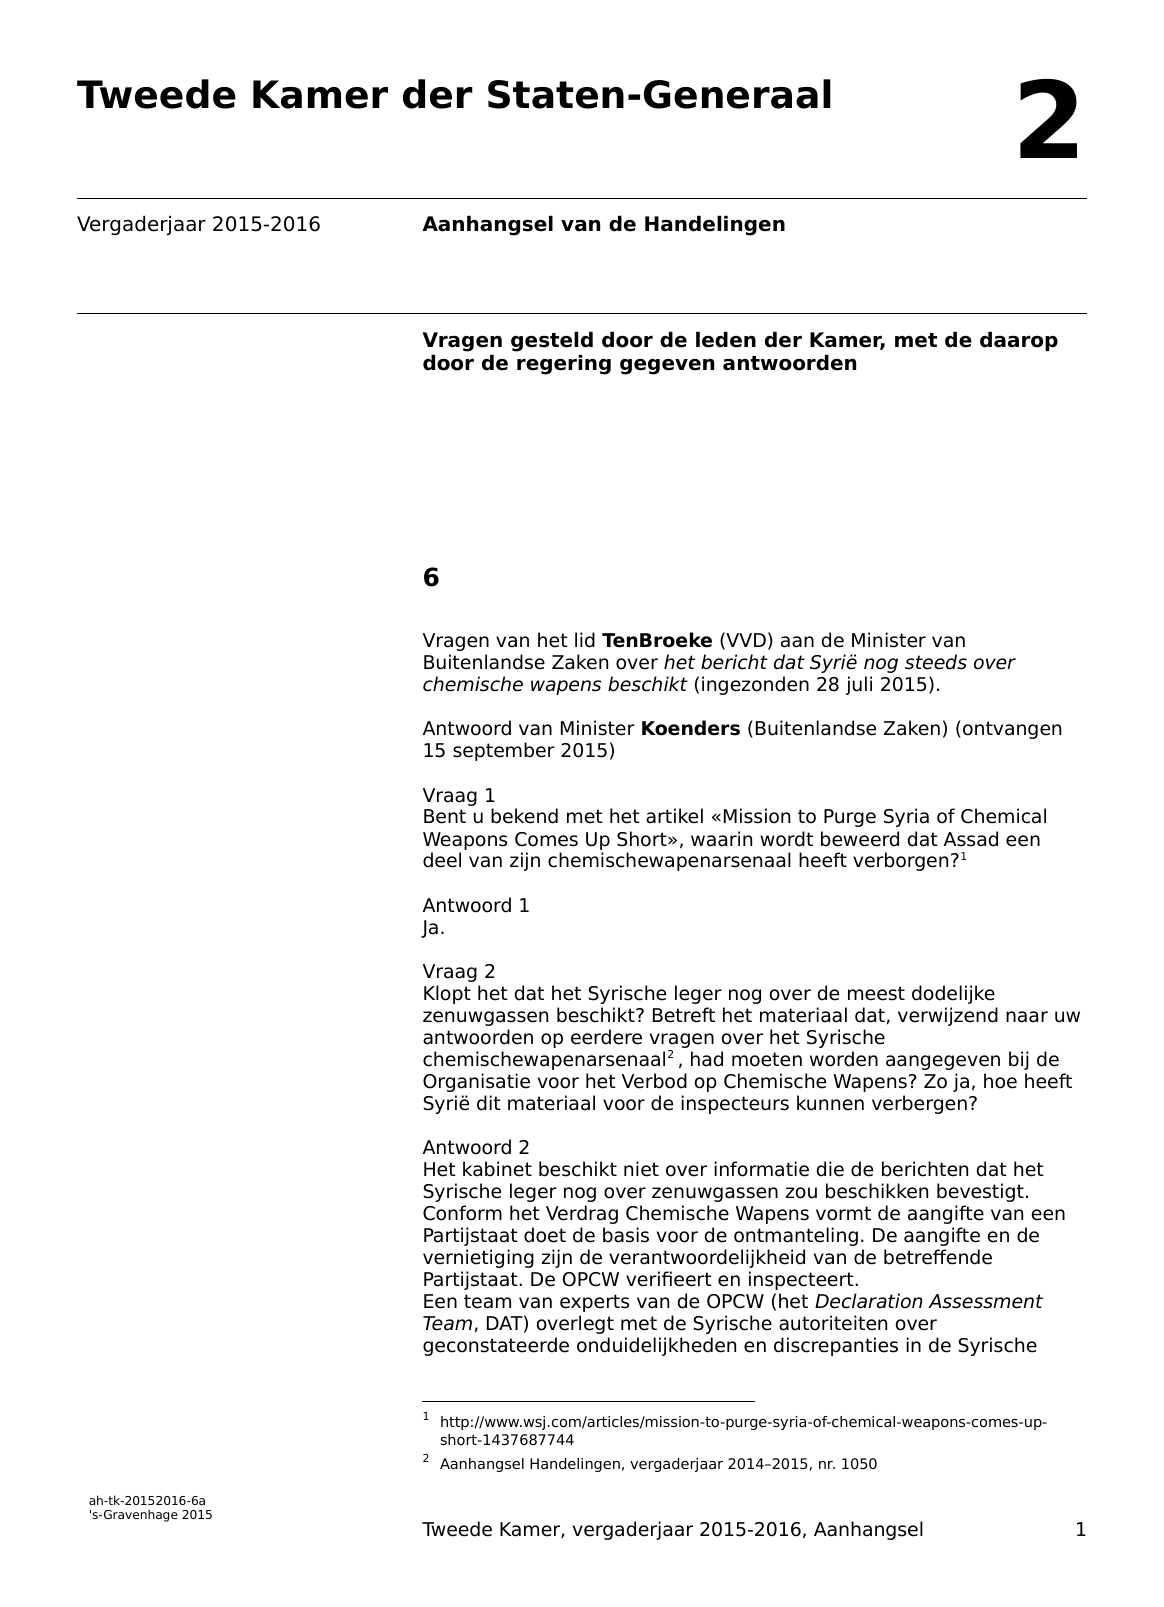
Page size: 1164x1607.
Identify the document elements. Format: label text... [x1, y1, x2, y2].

text Bent u bekend met het artikel «Mission to Purge Syria of Chemical Weapons Comes Up Short», waarin wordt beweerd dat Assad een deel van zijn chemischewapenarsenaal heeft verborgen? [422, 806, 1087, 872]
text ah-tk-20152016-6a [88, 1494, 323, 1508]
table_cell [77, 314, 422, 375]
text Vraag 2 [422, 961, 1087, 983]
text Antwoord 1 [422, 894, 1087, 917]
text Vraag 1 [422, 784, 1087, 806]
text Klopt het dat het Syrische leger nog over de meest dodelijke zenuwgassen beschikt? Betreft het materiaal dat, verwijzend naar uw antwoorden op eerdere vragen over het Syrische chemischewapenarsenaal, had moeten worden aangegeven bij de Organisatie voor het Verbod op Chemische Wapens? Zo ja, hoe heeft Syrië dit materiaal voor de inspecteurs kunnen verbergen? [422, 983, 1087, 1114]
table_cell Vergaderjaar 2015-2016 [77, 199, 422, 313]
table_header Tweede Kamer der Staten-Generaal [77, 59, 886, 198]
table_cell Aanhangsel van de Handelingen [422, 199, 1087, 313]
text Het kabinet beschikt niet over informatie die de berichten dat het Syrische leger nog over zenuwgassen zou beschikken bevestigt. Conform het Verdrag Chemische Wapens vormt de aangifte van een Partijstaat doet de basis voor de ontmanteling. De aangifte en de vernietiging zijn de verantwoordelijkheid van de betreffende Partijstaat. De OPCW verifieert en inspecteert. [422, 1159, 1087, 1291]
text Antwoord van Minister Koenders (Buitenlandse Zaken) (ontvangen 15 september 2015) [422, 718, 1087, 762]
text Aanhangsel Handelingen, vergaderjaar 2014–2015, nr. 1050 [422, 1452, 1087, 1474]
text Vragen van het lid TenBroeke (VVD) aan de Minister van Buitenlandse Zaken over het bericht dat Syrië nog steeds over chemische wapens beschikt (ingezonden 28 juli 2015). [422, 630, 1087, 696]
text 6 [422, 563, 1087, 592]
text http://www.wsj.com/articles/mission-to-purge-syria-of-chemical-weapons-comes-up-short-1437687744 [422, 1410, 1087, 1449]
table_cell Vragen gesteld door de leden der Kamer, met de daarop door de regering gegeven antwoorden [422, 314, 1087, 375]
table_header 2 [886, 59, 1087, 198]
text Ja. [422, 917, 1087, 938]
text Een team van experts van de OPCW (het Declaration Assessment Team, DAT) overlegt met de Syrische autoriteiten over geconstateerde onduidelijkheden en discrepanties in de Syrische [422, 1291, 1087, 1357]
text Antwoord 2 [422, 1137, 1087, 1159]
text 's-Gravenhage 2015 [88, 1508, 323, 1522]
